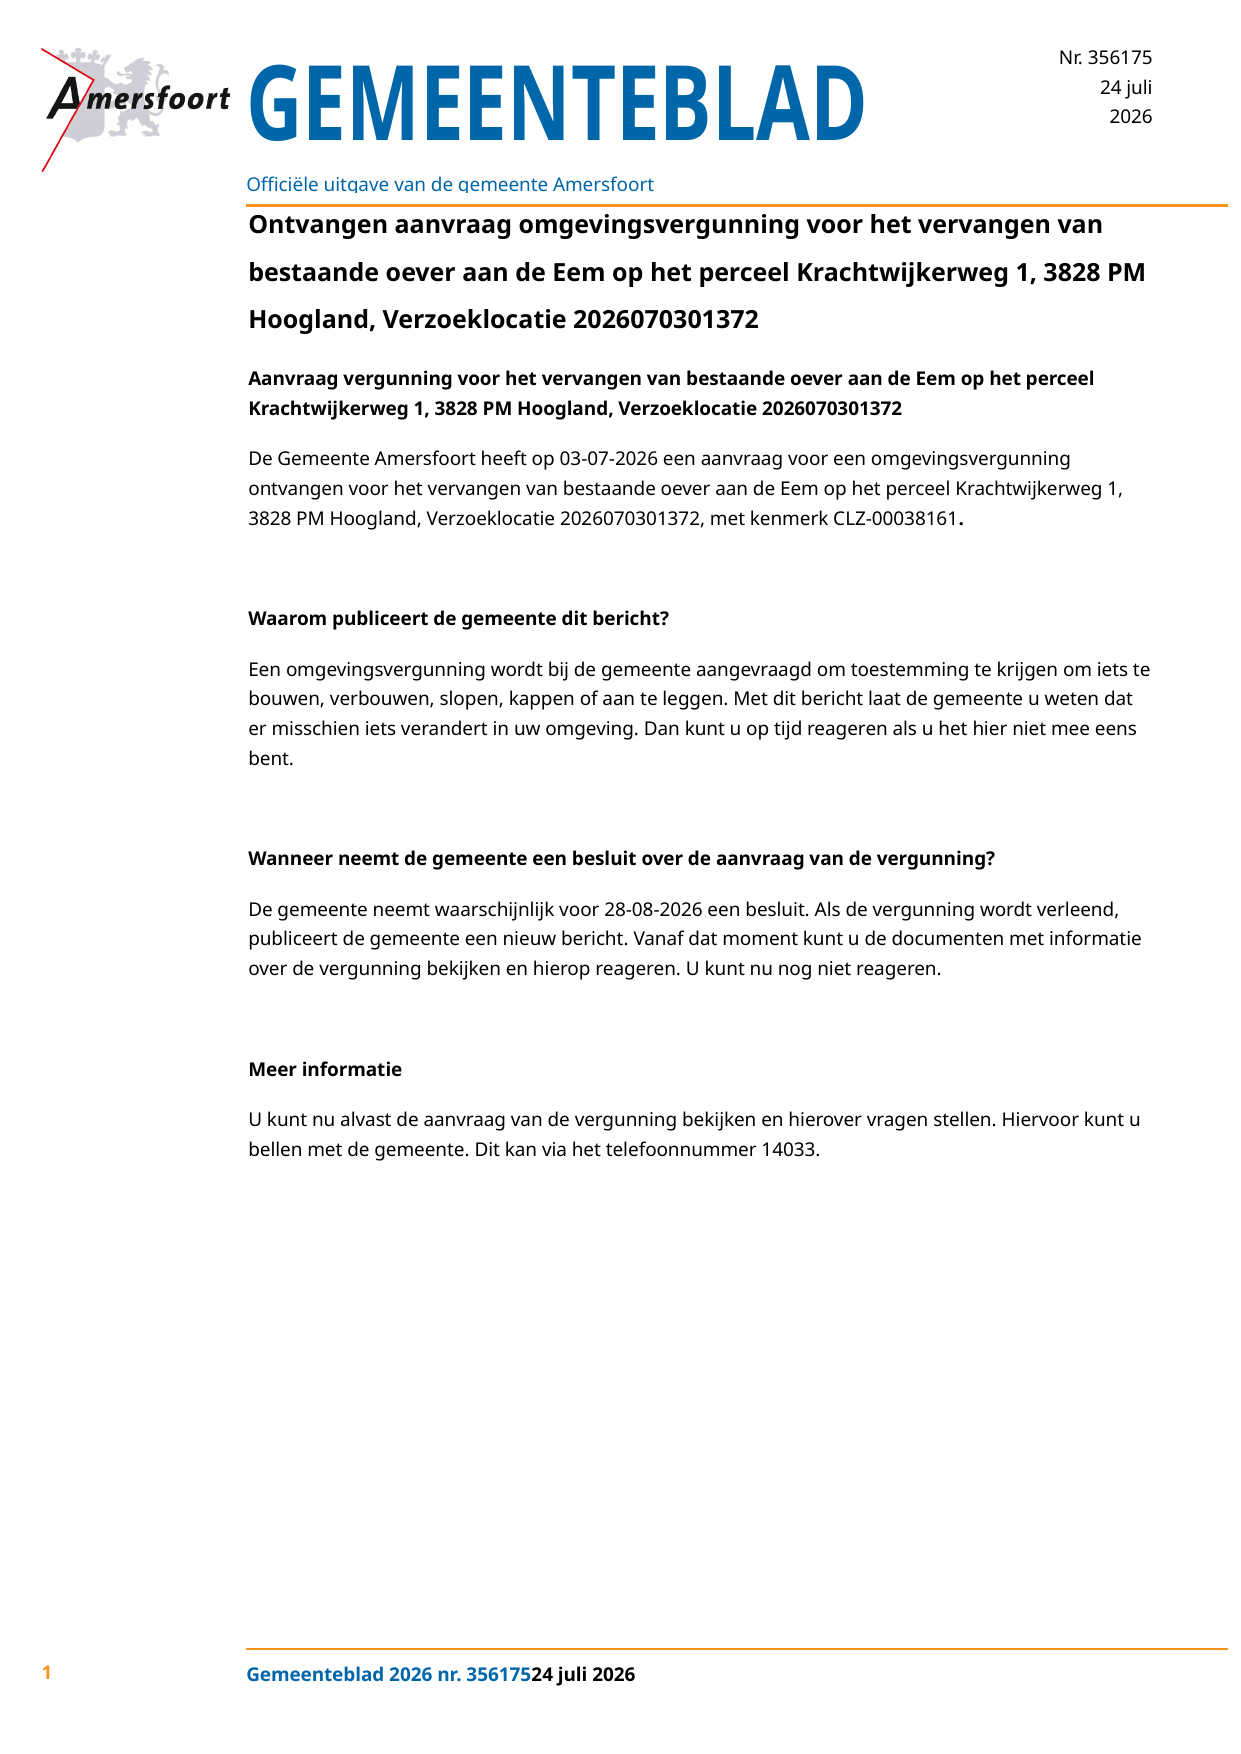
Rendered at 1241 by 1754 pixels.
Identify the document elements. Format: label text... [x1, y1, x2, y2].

text U kunt nu alvast de aanvraag van de vergunning bekijken en hierover vragen stellen. Hiervoor kunt u bellen met de gemeente. Dit kan via het telefoonnummer 14033. [248, 1106, 1152, 1162]
text Waarom publiceert de gemeente dit bericht? [248, 606, 1152, 631]
text De Gemeente Amersfoort heeft op 03-07-2026 een aanvraag voor een omgevingsvergunning ontvangen voor het vervangen van bestaande oever aan de Eem op het perceel Krachtwijkerweg 1, 3828 PM Hoogland, Verzoeklocatie 2026070301372, met kenmerk CLZ-00038161. [248, 446, 1152, 530]
text Aanvraag vergunning voor het vervangen van bestaande oever aan de Eem op het perceel Krachtwijkerweg 1, 3828 PM Hoogland, Verzoeklocatie 2026070301372 [248, 366, 1152, 421]
text De gemeente neemt waarschijnlijk voor 28-08-2026 een besluit. Als de vergunning wordt verleend, publiceert de gemeente een nieuw bericht. Vanaf dat moment kunt u de documenten met informatie over de vergunning bekijken en hierop reageren. U kunt nu nog niet reageren. [248, 896, 1152, 981]
text Ontvangen aanvraag omgevingsvergunning voor het vervangen van bestaande oever aan de Eem op het perceel Krachtwijkerweg 1, 3828 PM Hoogland, Verzoeklocatie 2026070301372 [248, 207, 1152, 336]
picture [41, 47, 231, 172]
text Wanneer neemt de gemeente een besluit over de aanvraag van de vergunning? [248, 846, 1152, 871]
text Meer informatie [248, 1056, 1152, 1082]
text Een omgevingsvergunning wordt bij de gemeente aangevraagd om toestemming te krijgen om iets te bouwen, verbouwen, slopen, kappen of aan te leggen. Met dit bericht laat de gemeente u weten dat er misschien iets verandert in uw omgeving. Dan kunt u op tijd reageren als u het hier niet mee eens bent. [248, 656, 1152, 770]
